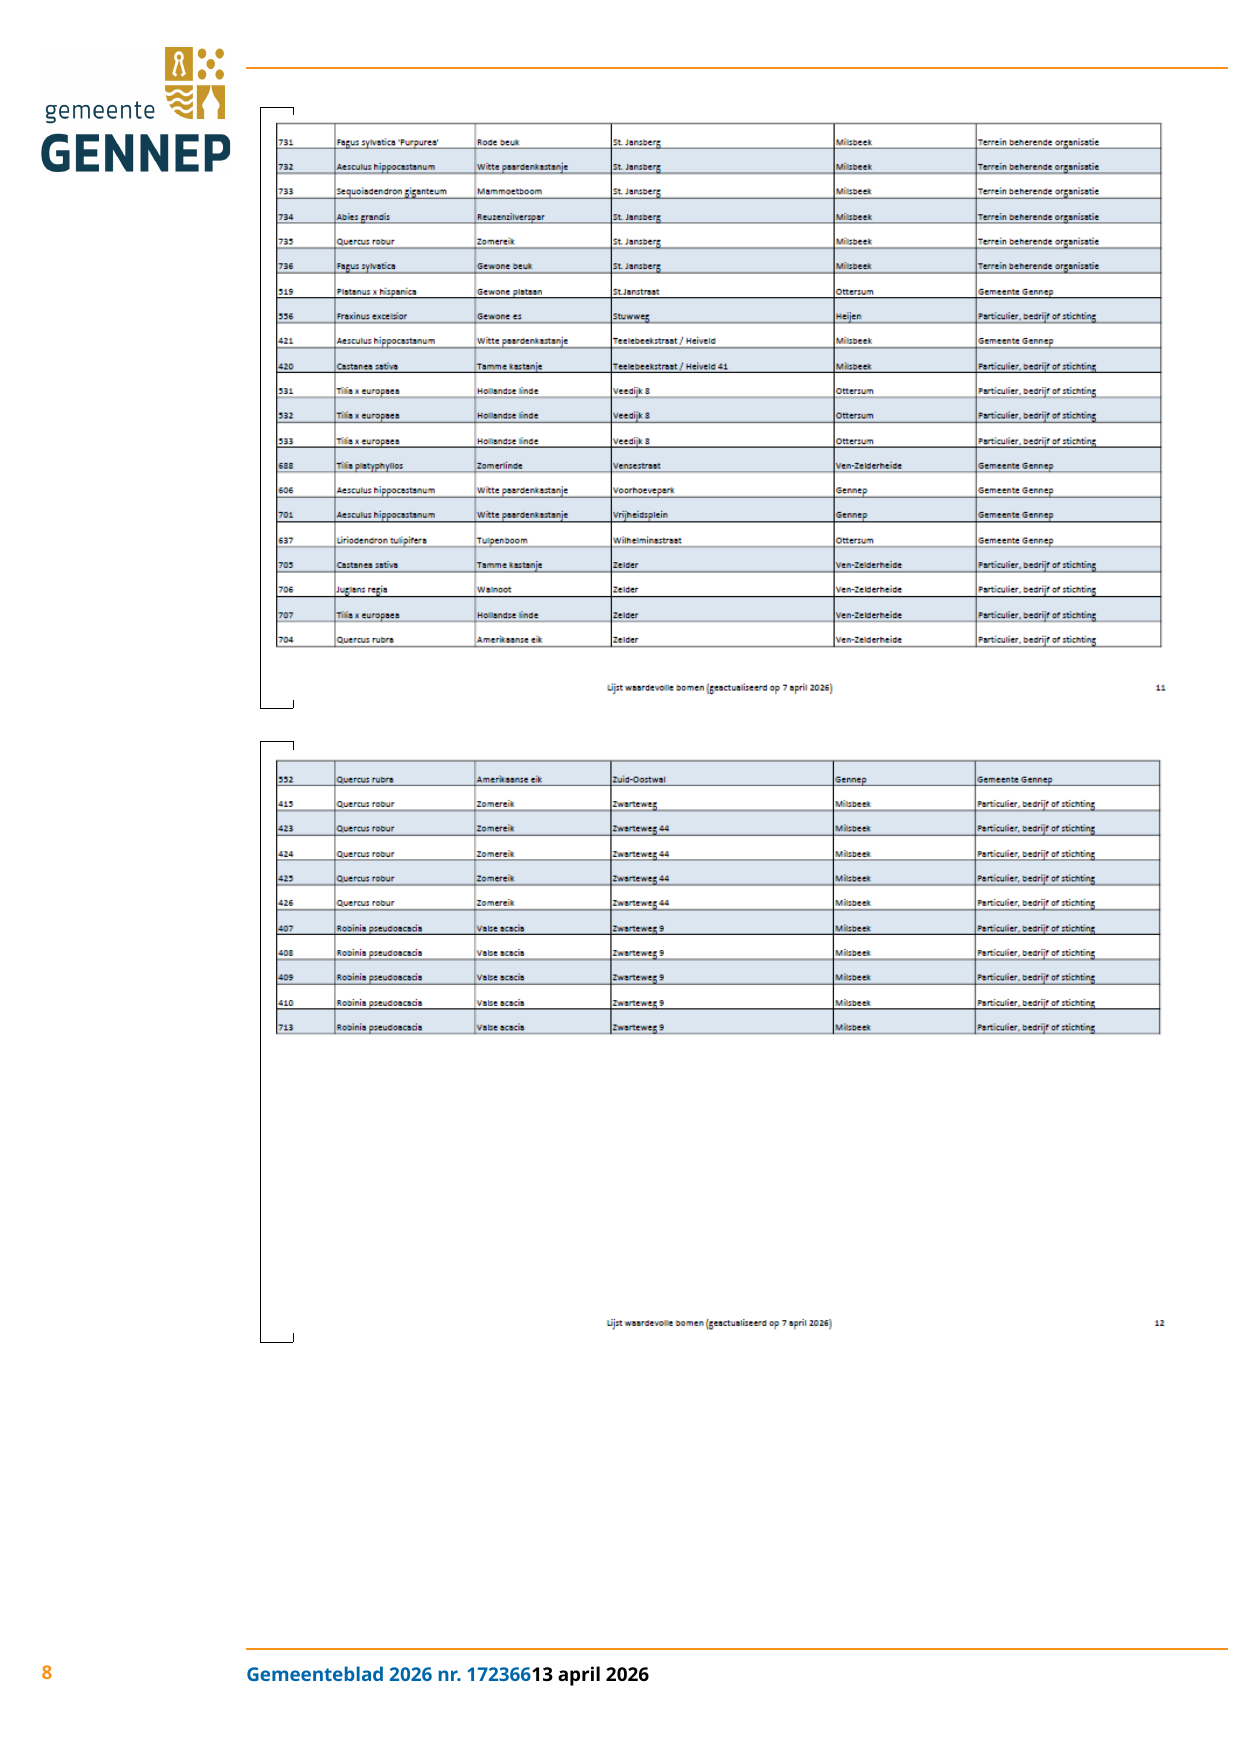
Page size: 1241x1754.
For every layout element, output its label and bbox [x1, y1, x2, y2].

picture [268, 750, 1173, 1333]
picture [41, 47, 231, 172]
picture [268, 115, 1173, 700]
